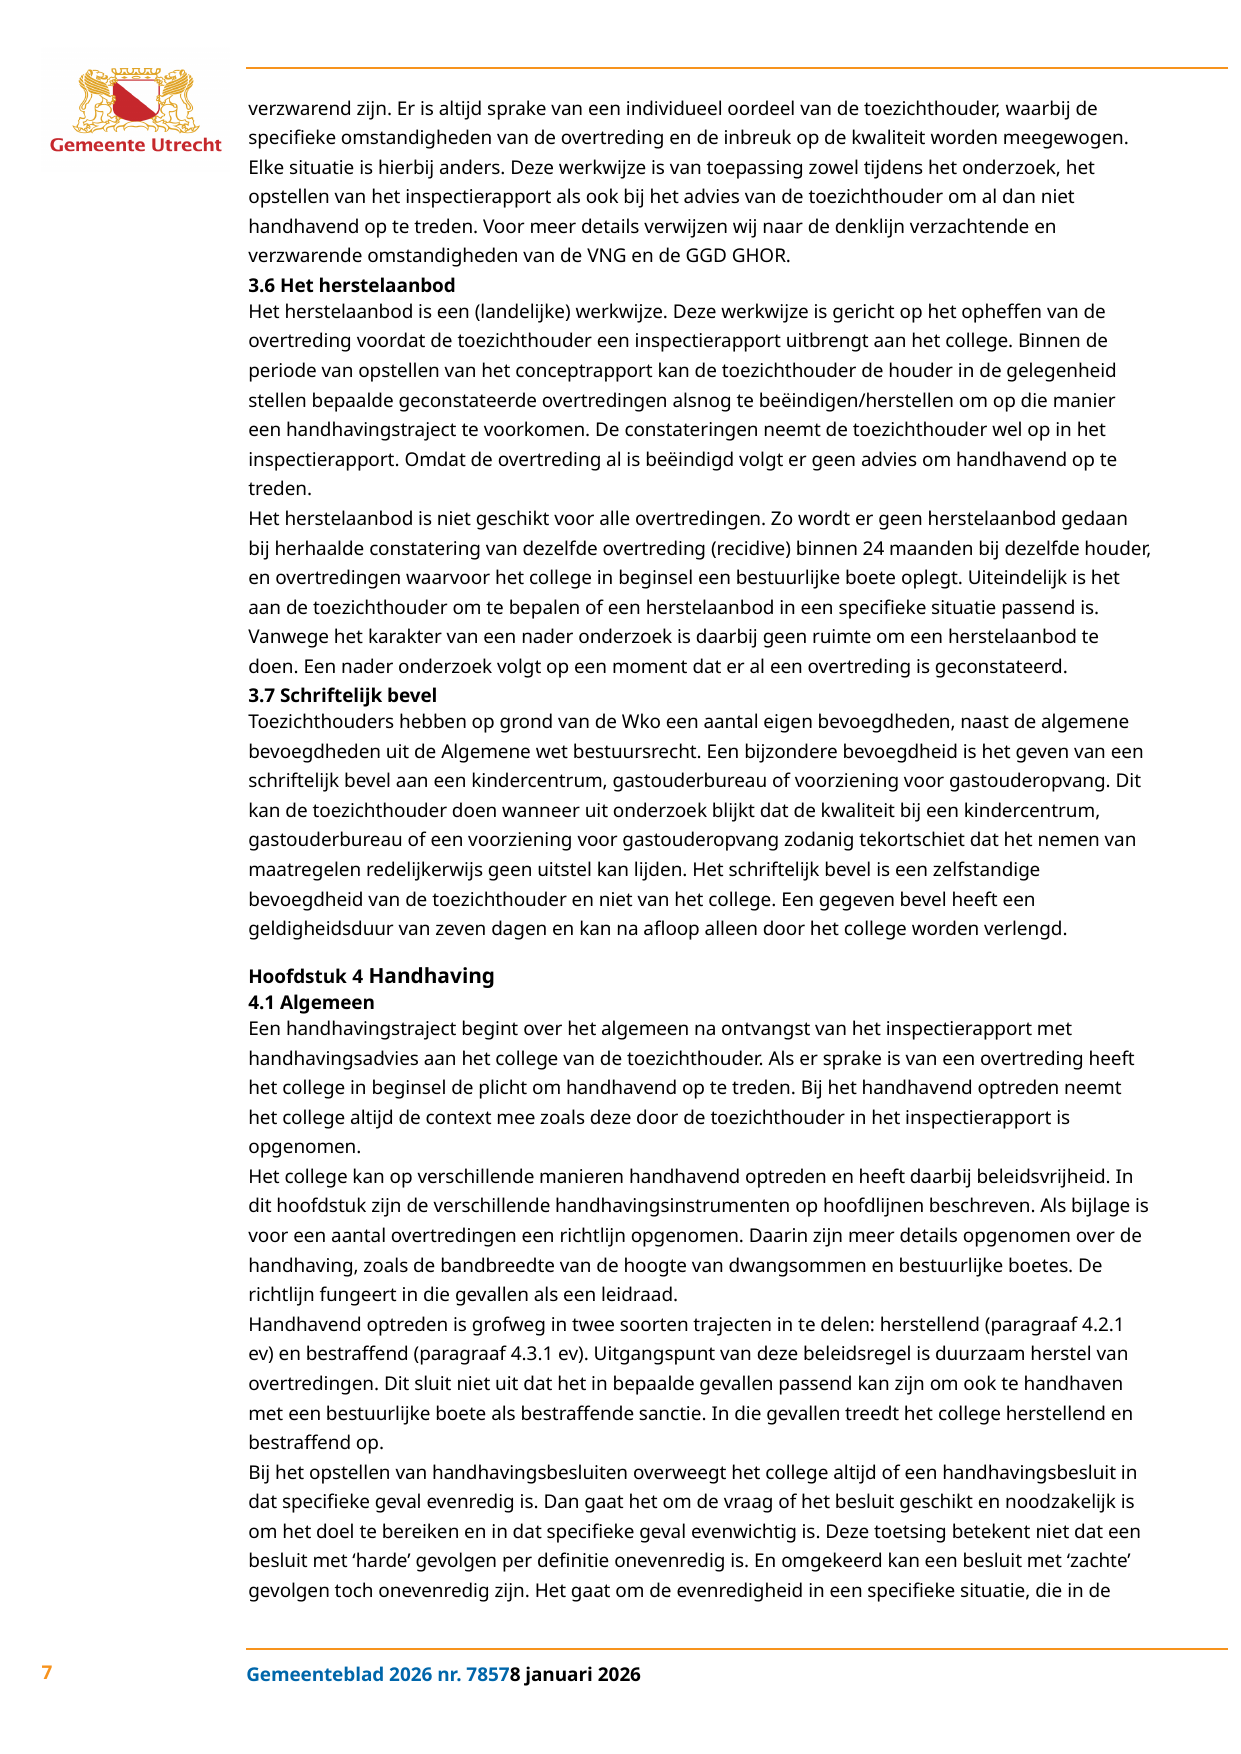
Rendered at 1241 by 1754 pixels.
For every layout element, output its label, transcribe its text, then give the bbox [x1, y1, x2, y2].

text Het college kan op verschillende manieren handhavend optreden en heeft daarbij beleidsvrijheid. In dit hoofdstuk zijn de verschillende handhavingsinstrumenten op hoofdlijnen beschreven. Als bijlage is voor een aantal overtredingen een richtlijn opgenomen. Daarin zijn meer details opgenomen over de handhaving, zoals de bandbreedte van de hoogte van dwangsommen en bestuurlijke boetes. De richtlijn fungeert in die gevallen als een leidraad. [248, 1163, 1152, 1307]
picture [41, 47, 231, 172]
text Hoofdstuk 4 Handhaving [248, 961, 1152, 989]
text 4.1 Algemeen [248, 989, 1152, 1015]
text Vanwege het karakter van een nader onderzoek is daarbij geen ruimte om een herstelaanbod te doen. Een nader onderzoek volgt op een moment dat er al een overtreding is geconstateerd. [248, 623, 1152, 679]
text Het herstelaanbod is niet geschikt voor alle overtredingen. Zo wordt er geen herstelaanbod gedaan bij herhaalde constatering van dezelfde overtreding (recidive) binnen 24 maanden bij dezelfde houder, en overtredingen waarvoor het college in beginsel een bestuurlijke boete oplegt. Uiteindelijk is het aan de toezichthouder om te bepalen of een herstelaanbod in een specifieke situatie passend is. [248, 505, 1152, 619]
text Toezichthouders hebben op grond van de Wko een aantal eigen bevoegdheden, naast de algemene bevoegdheden uit de Algemene wet bestuursrecht. Een bijzondere bevoegdheid is het geven van een schriftelijk bevel aan een kindercentrum, gastouderbureau of voorziening voor gastouderopvang. Dit kan de toezichthouder doen wanneer uit onderzoek blijkt dat de kwaliteit bij een kindercentrum, gastouderbureau of een voorziening voor gastouderopvang zodanig tekortschiet dat het nemen van maatregelen redelijkerwijs geen uitstel kan lijden. Het schriftelijk bevel is een zelfstandige bevoegdheid van de toezichthouder en niet van het college. Een gegeven bevel heeft een geldigheidsduur van zeven dagen en kan na afloop alleen door het college worden verlengd. [248, 708, 1152, 941]
text 3.6 Het herstelaanbod [248, 272, 1152, 298]
text 3.7 Schriftelijk bevel [248, 683, 1152, 708]
text verzwarend zijn. Er is altijd sprake van een individueel oordeel van de toezichthouder, waarbij de specifieke omstandigheden van de overtreding en de inbreuk op de kwaliteit worden meegewogen. Elke situatie is hierbij anders. Deze werkwijze is van toepassing zowel tijdens het onderzoek, het opstellen van het inspectierapport als ook bij het advies van de toezichthouder om al dan niet handhavend op te treden. Voor meer details verwijzen wij naar de denklijn verzachtende en verzwarende omstandigheden van de VNG en de GGD GHOR. [248, 95, 1152, 268]
text Het herstelaanbod is een (landelijke) werkwijze. Deze werkwijze is gericht op het opheffen van de overtreding voordat de toezichthouder een inspectierapport uitbrengt aan het college. Binnen de periode van opstellen van het conceptrapport kan de toezichthouder de houder in de gelegenheid stellen bepaalde geconstateerde overtredingen alsnog te beëindigen/herstellen om op die manier een handhavingstraject te voorkomen. De constateringen neemt de toezichthouder wel op in het inspectierapport. Omdat de overtreding al is beëindigd volgt er geen advies om handhavend op te treden. [248, 298, 1152, 501]
text Een handhavingstraject begint over het algemeen na ontvangst van het inspectierapport met handhavingsadvies aan het college van de toezichthouder. Als er sprake is van een overtreding heeft het college in beginsel de plicht om handhavend op te treden. Bij het handhavend optreden neemt het college altijd de context mee zoals deze door de toezichthouder in het inspectierapport is opgenomen. [248, 1015, 1152, 1159]
text Bij het opstellen van handhavingsbesluiten overweegt het college altijd of een handhavingsbesluit in dat specifieke geval evenredig is. Dan gaat het om de vraag of het besluit geschikt en noodzakelijk is om het doel te bereiken en in dat specifieke geval evenwichtig is. Deze toetsing betekent niet dat een besluit met ‘harde’ gevolgen per definitie onevenredig is. En omgekeerd kan een besluit met ‘zachte’ gevolgen toch onevenredig zijn. Het gaat om de evenredigheid in een specifieke situatie, die in de [248, 1459, 1152, 1603]
text Handhavend optreden is grofweg in twee soorten trajecten in te delen: herstellend (paragraaf 4.2.1 ev) en bestraffend (paragraaf 4.3.1 ev). Uitgangspunt van deze beleidsregel is duurzaam herstel van overtredingen. Dit sluit niet uit dat het in bepaalde gevallen passend kan zijn om ook te handhaven met een bestuurlijke boete als bestraffende sanctie. In die gevallen treedt het college herstellend en bestraffend op. [248, 1311, 1152, 1455]
